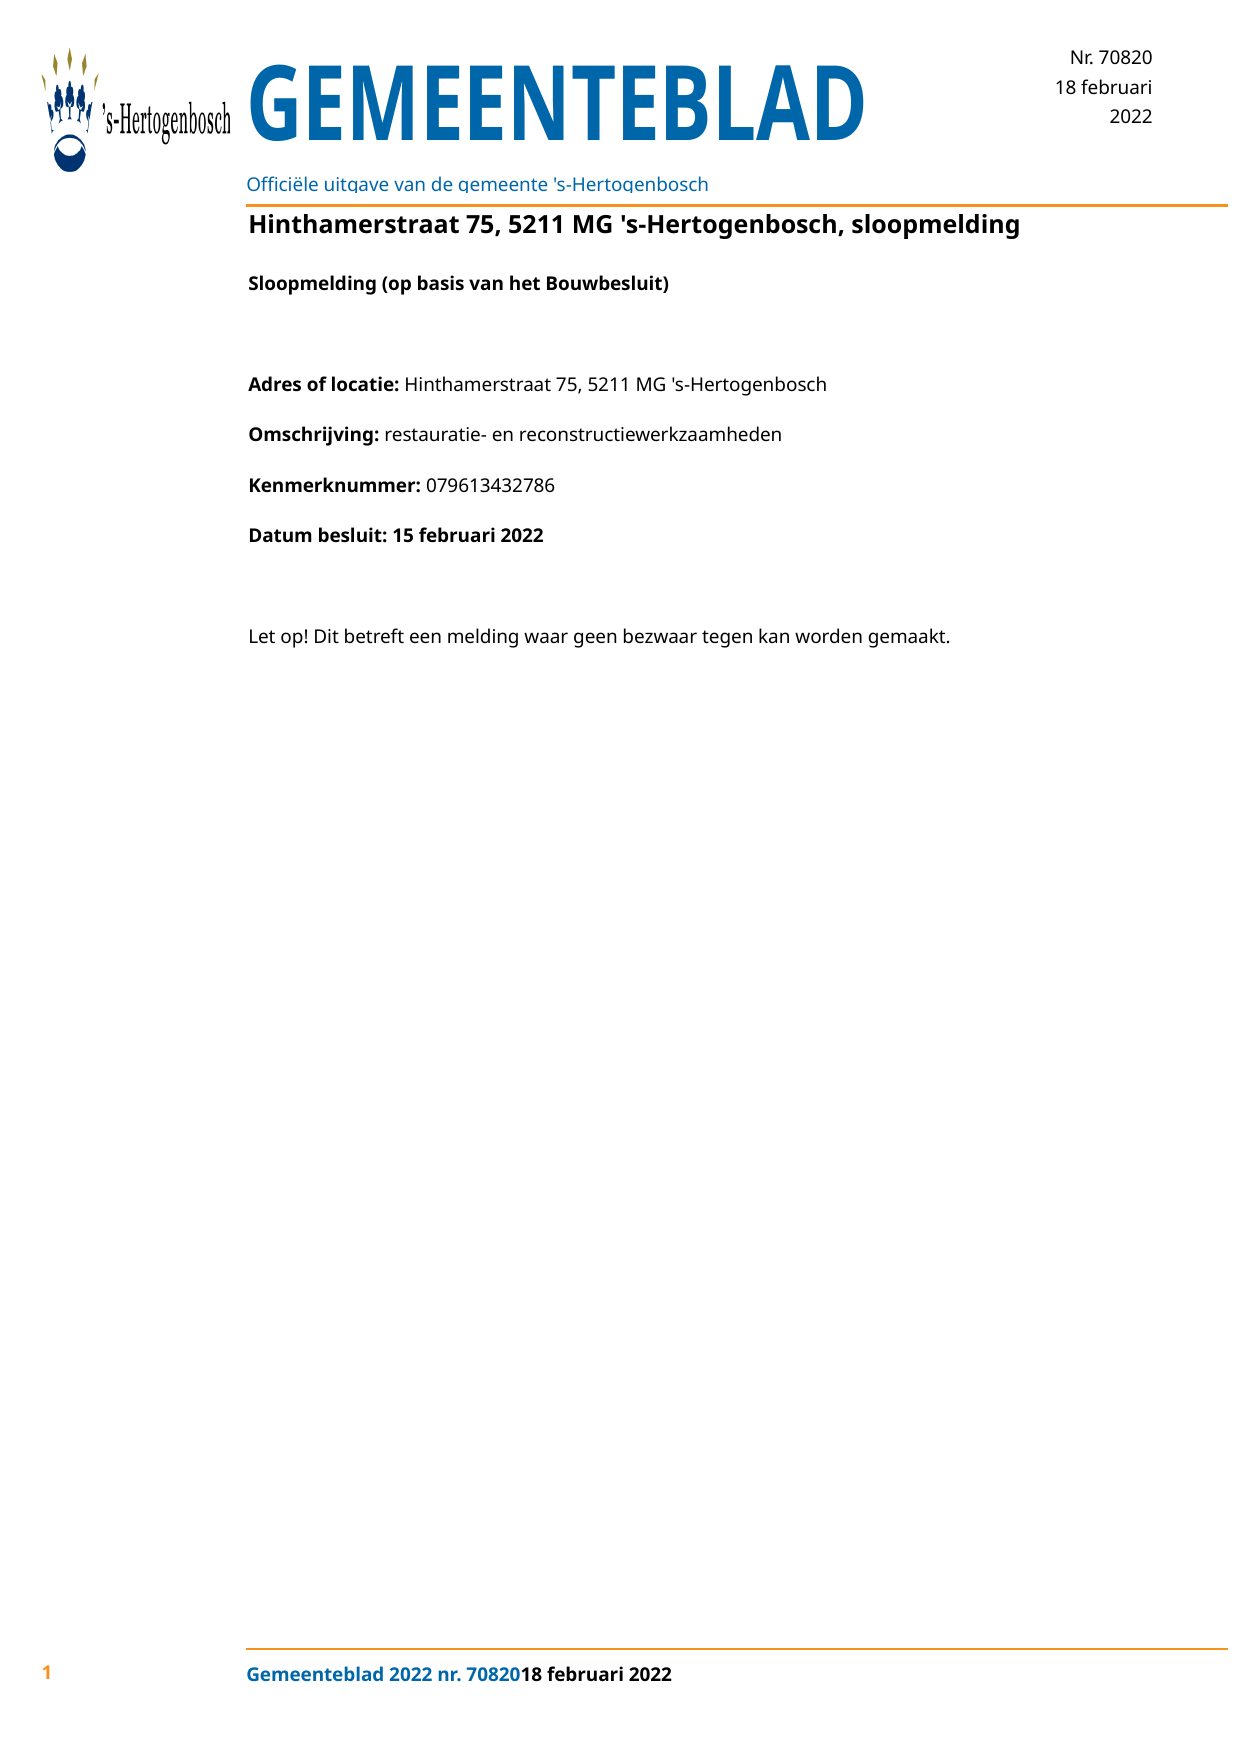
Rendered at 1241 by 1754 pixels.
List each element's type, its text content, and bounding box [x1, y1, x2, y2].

text Adres of locatie: Hinthamerstraat 75, 5211 MG 's-Hertogenbosch [248, 371, 1152, 397]
picture [41, 47, 231, 172]
text Omschrijving: restauratie- en reconstructiewerkzaamheden [248, 422, 1152, 447]
text Hinthamerstraat 75, 5211 MG 's-Hertogenbosch, sloopmelding [248, 207, 1152, 241]
text Datum besluit: 15 februari 2022 [248, 522, 1152, 548]
text Sloopmelding (op basis van het Bouwbesluit) [248, 270, 1152, 296]
text Kenmerknummer: 079613432786 [248, 472, 1152, 498]
text Let op! Dit betreft een melding waar geen bezwaar tegen kan worden gemaakt. [248, 623, 1152, 649]
